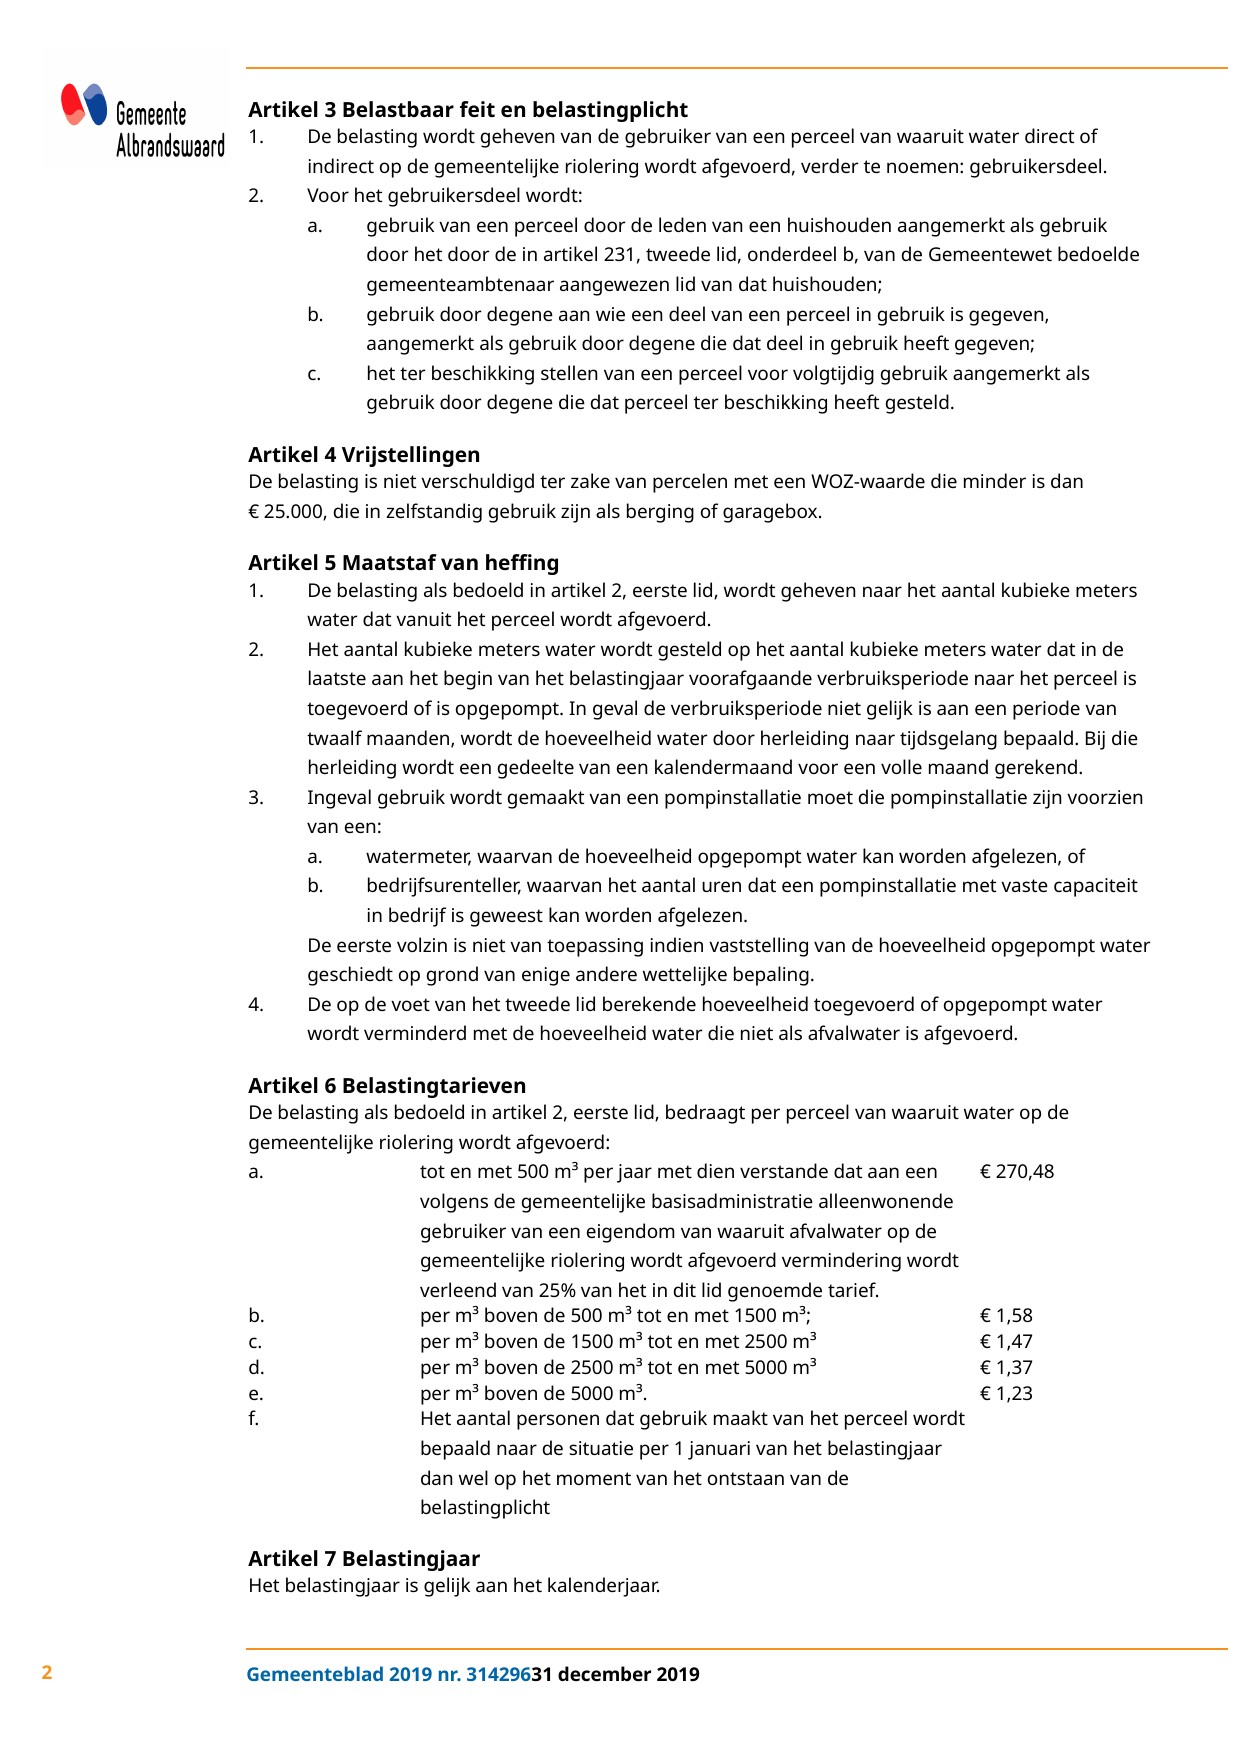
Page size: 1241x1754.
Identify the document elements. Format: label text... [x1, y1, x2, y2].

table_cell € 1,23 [980, 1380, 1152, 1406]
list De eerste volzin is niet van toepassing indien vaststelling van de hoeveelheid opgepompt water geschiedt op grond van enige andere wettelijke bepaling. [248, 932, 1152, 987]
list bedrijfsurenteller, waarvan het aantal uren dat een pompinstallatie met vaste capaciteit in bedrijf is geweest kan worden afgelezen. [307, 873, 1152, 928]
text Het belastingjaar is gelijk aan het kalenderjaar. [248, 1573, 1152, 1598]
table_cell € 1,47 [980, 1329, 1152, 1354]
table_cell per m³ boven de 500 m³ tot en met 1500 m³; [420, 1303, 980, 1328]
table_header a. [248, 1159, 420, 1303]
table_cell c. [248, 1329, 420, 1354]
table_cell per m³ boven de 5000 m³. [420, 1380, 980, 1406]
table_header € 270,48 [980, 1159, 1152, 1303]
list watermeter, waarvan de hoeveelheid opgepompt water kan worden afgelezen, of [307, 843, 1152, 869]
text Artikel 4 Vrijstellingen [248, 440, 1152, 468]
table_cell d. [248, 1354, 420, 1380]
list gebruik door degene aan wie een deel van een perceel in gebruik is gegeven, aangemerkt als gebruik door degene die dat deel in gebruik heeft gegeven; [307, 301, 1152, 356]
table_cell per m³ boven de 2500 m³ tot en met 5000 m³ [420, 1354, 980, 1380]
picture [41, 47, 231, 172]
table_cell per m³ boven de 1500 m³ tot en met 2500 m³ [420, 1329, 980, 1354]
list De belasting als bedoeld in artikel 2, eerste lid, wordt geheven naar het aantal kubieke meters water dat vanuit het perceel wordt afgevoerd. [248, 577, 1152, 632]
table_header tot en met 500 m³ per jaar met dien verstande dat aan een volgens de gemeentelijke basisadministratie alleenwonende gebruiker van een eigendom van waaruit afvalwater op de gemeentelijke riolering wordt afgevoerd vermindering wordt verleend van 25% van het in dit lid genoemde tarief. [420, 1159, 980, 1303]
text Artikel 5 Maatstaf van heffing [248, 548, 1152, 577]
text Artikel 7 Belastingjaar [248, 1544, 1152, 1573]
table_cell [980, 1406, 1152, 1520]
list De op de voet van het tweede lid berekende hoeveelheid toegevoerd of opgepompt water wordt verminderd met de hoeveelheid water die niet als afvalwater is afgevoerd. [248, 991, 1152, 1046]
list Het aantal kubieke meters water wordt gesteld op het aantal kubieke meters water dat in de laatste aan het begin van het belastingjaar voorafgaande verbruiksperiode naar het perceel is toegevoerd of is opgepompt. In geval de verbruiksperiode niet gelijk is aan een periode van twaalf maanden, wordt de hoeveelheid water door herleiding naar tijdsgelang bepaald. Bij die herleiding wordt een gedeelte van een kalendermaand voor een volle maand gerekend. [248, 636, 1152, 780]
table_cell € 1,58 [980, 1303, 1152, 1328]
table_cell e. [248, 1380, 420, 1406]
list het ter beschikking stellen van een perceel voor volgtijdig gebruik aangemerkt als gebruik door degene die dat perceel ter beschikking heeft gesteld. [307, 360, 1152, 415]
table_cell f. [248, 1406, 420, 1520]
text Artikel 3 Belastbaar feit en belastingplicht [248, 95, 1152, 123]
list gebruik van een perceel door de leden van een huishouden aangemerkt als gebruik door het door de in artikel 231, tweede lid, onderdeel b, van de Gemeentewet bedoelde gemeenteambtenaar aangewezen lid van dat huishouden; [307, 212, 1152, 297]
table_cell b. [248, 1303, 420, 1328]
list Ingeval gebruik wordt gemaakt van een pompinstallatie moet die pompinstallatie zijn voorzien van een: [248, 784, 1152, 839]
text De belasting is niet verschuldigd ter zake van percelen met een WOZ-waarde die minder is dan € 25.000, die in zelfstandig gebruik zijn als berging of garagebox. [248, 468, 1152, 524]
table_cell € 1,37 [980, 1354, 1152, 1380]
table_cell Het aantal personen dat gebruik maakt van het perceel wordt bepaald naar de situatie per 1 januari van het belastingjaar dan wel op het moment van het ontstaan van de belastingplicht [420, 1406, 980, 1520]
text De belasting als bedoeld in artikel 2, eerste lid, bedraagt per perceel van waaruit water op de gemeentelijke riolering wordt afgevoerd: [248, 1099, 1152, 1155]
text Artikel 6 Belastingtarieven [248, 1071, 1152, 1099]
list Voor het gebruikersdeel wordt: [248, 182, 1152, 208]
list De belasting wordt geheven van de gebruiker van een perceel van waaruit water direct of indirect op de gemeentelijke riolering wordt afgevoerd, verder te noemen: gebruikersdeel. [248, 123, 1152, 178]
